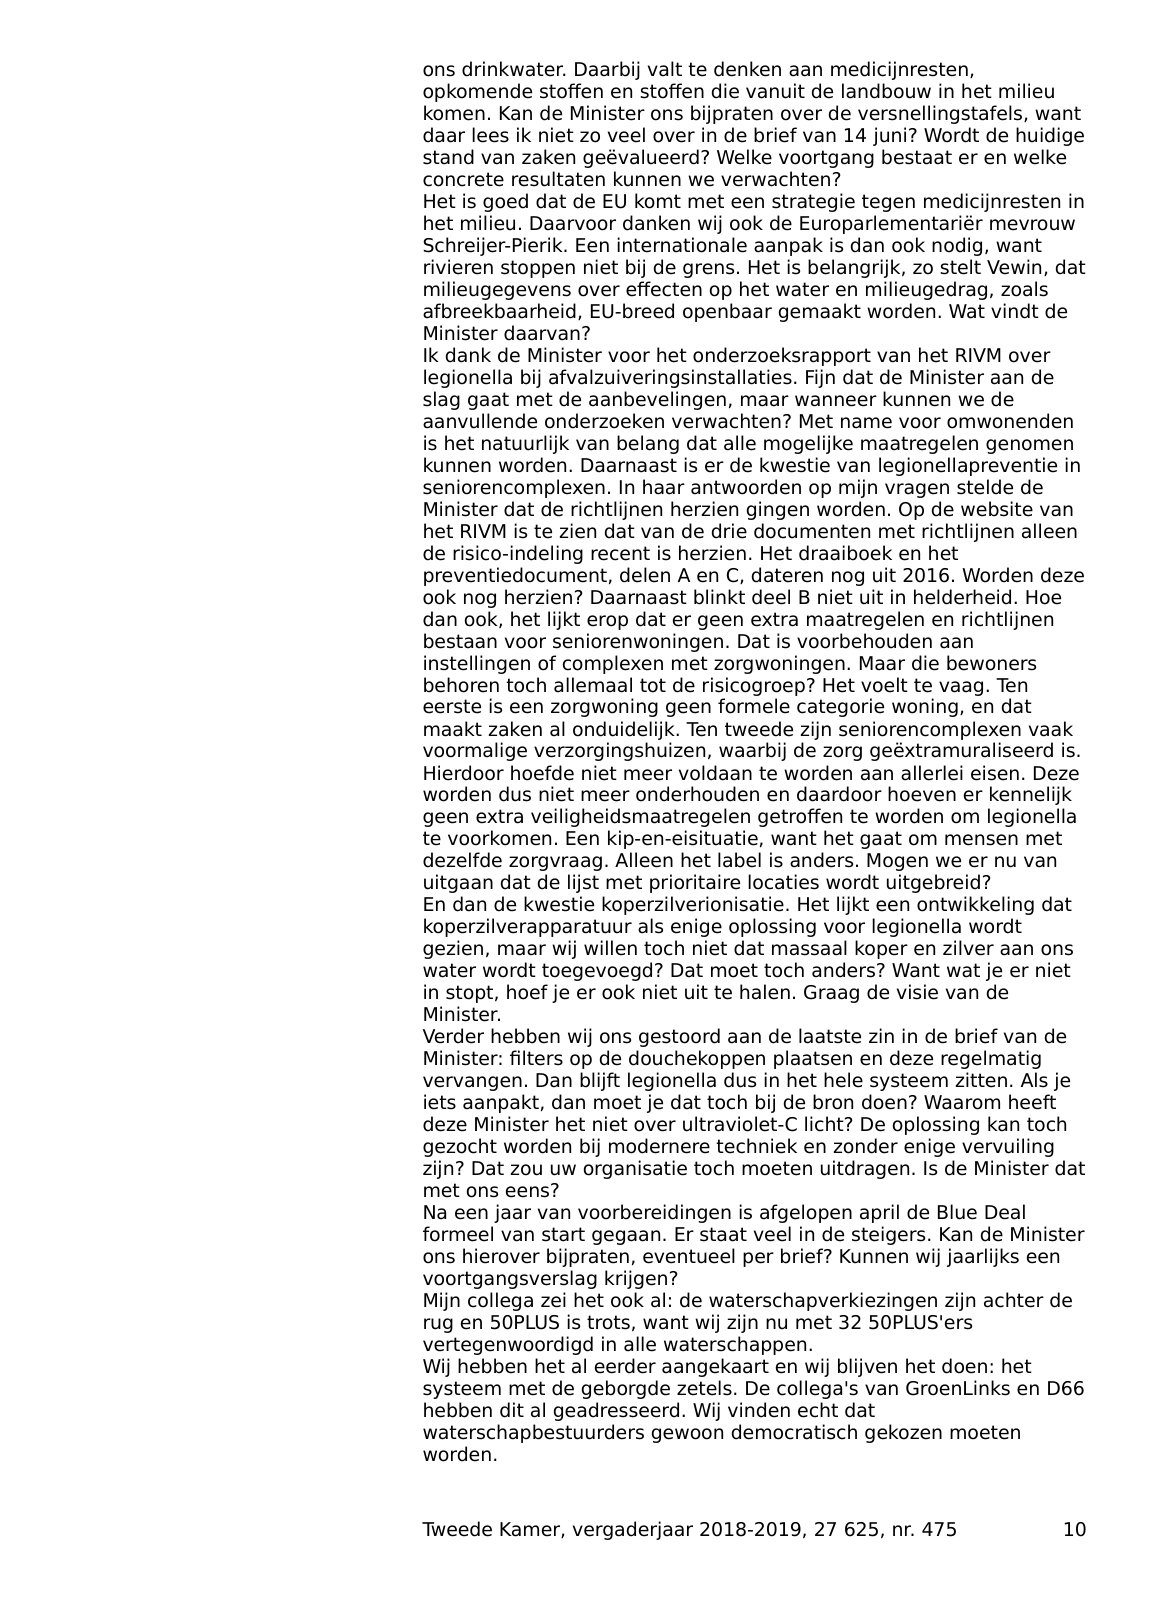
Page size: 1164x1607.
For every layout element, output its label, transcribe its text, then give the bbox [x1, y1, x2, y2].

text Mijn collega zei het ook al: de waterschapverkiezingen zijn achter de rug en 50PLUS is trots, want wij zijn nu met 32 50PLUS'ers vertegenwoordigd in alle waterschappen. [422, 1290, 1087, 1356]
text Na een jaar van voorbereidingen is afgelopen april de Blue Deal formeel van start gegaan. Er staat veel in de steigers. Kan de Minister ons hierover bijpraten, eventueel per brief? Kunnen wij jaarlijks een voortgangsverslag krijgen? [422, 1202, 1087, 1290]
text Verder hebben wij ons gestoord aan de laatste zin in de brief van de Minister: filters op de douchekoppen plaatsen en deze regelmatig vervangen. Dan blijft legionella dus in het hele systeem zitten. Als je iets aanpakt, dan moet je dat toch bij de bron doen? Waarom heeft deze Minister het niet over ultraviolet-C licht? De oplossing kan toch gezocht worden bij modernere techniek en zonder enige vervuiling zijn? Dat zou uw organisatie toch moeten uitdragen. Is de Minister dat met ons eens? [422, 1026, 1087, 1202]
text En dan de kwestie koperzilverionisatie. Het lijkt een ontwikkeling dat koperzilverapparatuur als enige oplossing voor legionella wordt gezien, maar wij willen toch niet dat massaal koper en zilver aan ons water wordt toegevoegd? Dat moet toch anders? Want wat je er niet in stopt, hoef je er ook niet uit te halen. Graag de visie van de Minister. [422, 894, 1087, 1026]
text Wij hebben het al eerder aangekaart en wij blijven het doen: het systeem met de geborgde zetels. De collega's van GroenLinks en D66 hebben dit al geadresseerd. Wij vinden echt dat waterschapbestuurders gewoon democratisch gekozen moeten worden. [422, 1356, 1087, 1466]
text ons drinkwater. Daarbij valt te denken aan medicijnresten, opkomende stoffen en stoffen die vanuit de landbouw in het milieu komen. Kan de Minister ons bijpraten over de versnellingstafels, want daar lees ik niet zo veel over in de brief van 14 juni? Wordt de huidige stand van zaken geëvalueerd? Welke voortgang bestaat er en welke concrete resultaten kunnen we verwachten? [422, 59, 1087, 191]
text Het is goed dat de EU komt met een strategie tegen medicijnresten in het milieu. Daarvoor danken wij ook de Europarlementariër mevrouw Schreijer-Pierik. Een internationale aanpak is dan ook nodig, want rivieren stoppen niet bij de grens. Het is belangrijk, zo stelt Vewin, dat milieugegevens over effecten op het water en milieugedrag, zoals afbreekbaarheid, EU-breed openbaar gemaakt worden. Wat vindt de Minister daarvan? [422, 191, 1087, 345]
text Ik dank de Minister voor het onderzoeksrapport van het RIVM over legionella bij afvalzuiveringsinstallaties. Fijn dat de Minister aan de slag gaat met de aanbevelingen, maar wanneer kunnen we de aanvullende onderzoeken verwachten? Met name voor omwonenden is het natuurlijk van belang dat alle mogelijke maatregelen genomen kunnen worden. Daarnaast is er de kwestie van legionellapreventie in seniorencomplexen. In haar antwoorden op mijn vragen stelde de Minister dat de richtlijnen herzien gingen worden. Op de website van het RIVM is te zien dat van de drie documenten met richtlijnen alleen de risico-indeling recent is herzien. Het draaiboek en het preventiedocument, delen A en C, dateren nog uit 2016. Worden deze ook nog herzien? Daarnaast blinkt deel B niet uit in helderheid. Hoe dan ook, het lijkt erop dat er geen extra maatregelen en richtlijnen bestaan voor seniorenwoningen. Dat is voorbehouden aan instellingen of complexen met zorgwoningen. Maar die bewoners behoren toch allemaal tot de risicogroep? Het voelt te vaag. Ten eerste is een zorgwoning geen formele categorie woning, en dat maakt zaken al onduidelijk. Ten tweede zijn seniorencomplexen vaak voormalige verzorgingshuizen, waarbij de zorg geëxtramuraliseerd is. Hierdoor hoefde niet meer voldaan te worden aan allerlei eisen. Deze worden dus niet meer onderhouden en daardoor hoeven er kennelijk geen extra veiligheidsmaatregelen getroffen te worden om legionella te voorkomen. Een kip-en-eisituatie, want het gaat om mensen met dezelfde zorgvraag. Alleen het label is anders. Mogen we er nu van uitgaan dat de lijst met prioritaire locaties wordt uitgebreid? [422, 345, 1087, 894]
